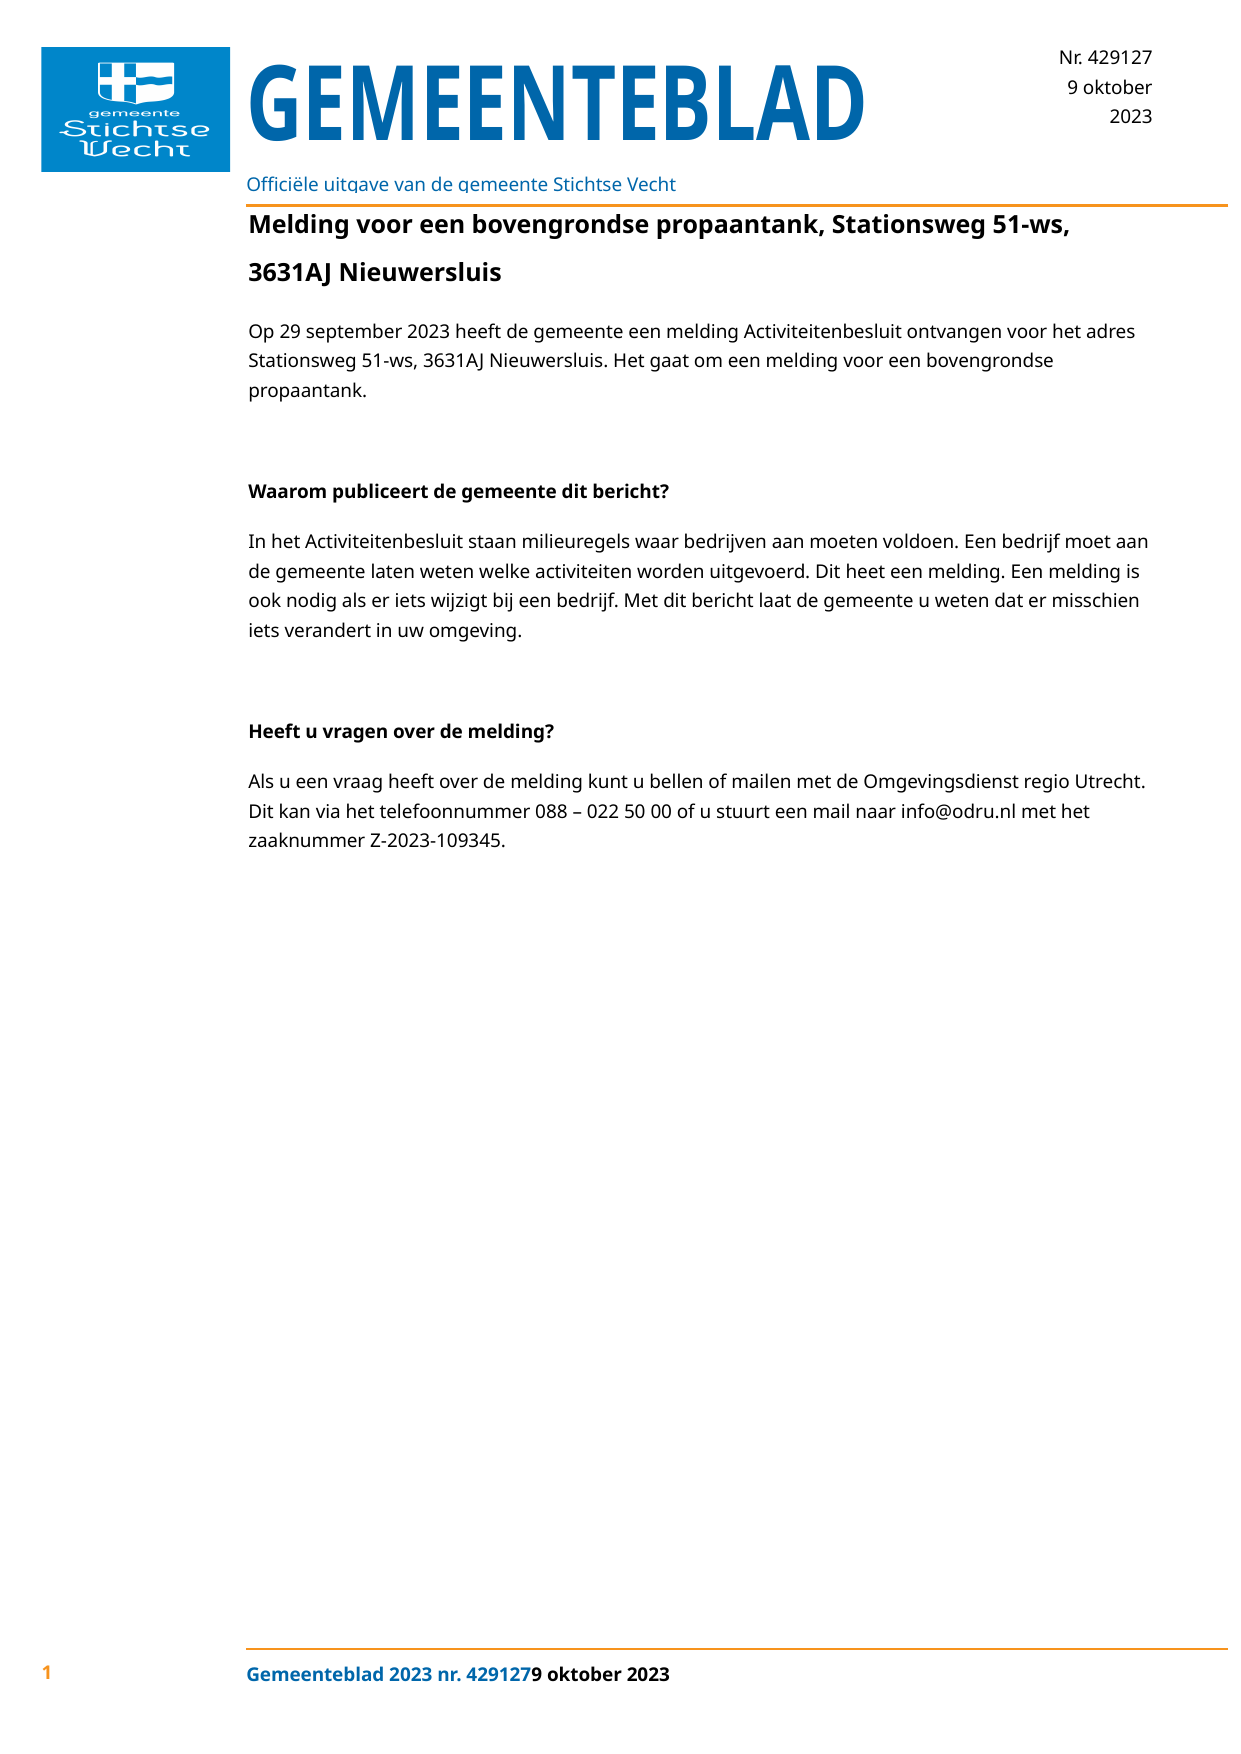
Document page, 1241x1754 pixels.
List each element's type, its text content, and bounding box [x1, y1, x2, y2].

text Als u een vraag heeft over de melding kunt u bellen of mailen met de Omgevingsdienst regio Utrecht. Dit kan via het telefoonnummer 088 – 022 50 00 of u stuurt een mail naar info@odru.nl met het zaaknummer Z-2023-109345. [248, 768, 1152, 853]
text Melding voor een bovengrondse propaantank, Stationsweg 51-ws, 3631AJ Nieuwersluis [248, 207, 1152, 288]
picture [137, 63, 174, 103]
text Heeft u vragen over de melding? [248, 718, 1152, 744]
text Waarom publiceert de gemeente dit bericht? [248, 478, 1152, 504]
picture [99, 63, 135, 101]
text In het Activiteitenbesluit staan milieuregels waar bedrijven aan moeten voldoen. Een bedrijf moet aan de gemeente laten weten welke activiteiten worden uitgevoerd. Dit heet een melding. Een melding is ook nodig als er iets wijzigt bij een bedrijf. Met dit bericht laat de gemeente u weten dat er misschien iets verandert in uw omgeving. [248, 528, 1152, 643]
text Op 29 september 2023 heeft de gemeente een melding Activiteitenbesluit ontvangen voor het adres Stationsweg 51-ws, 3631AJ Nieuwersluis. Het gaat om een melding voor een bovengrondse propaantank. [248, 318, 1152, 403]
